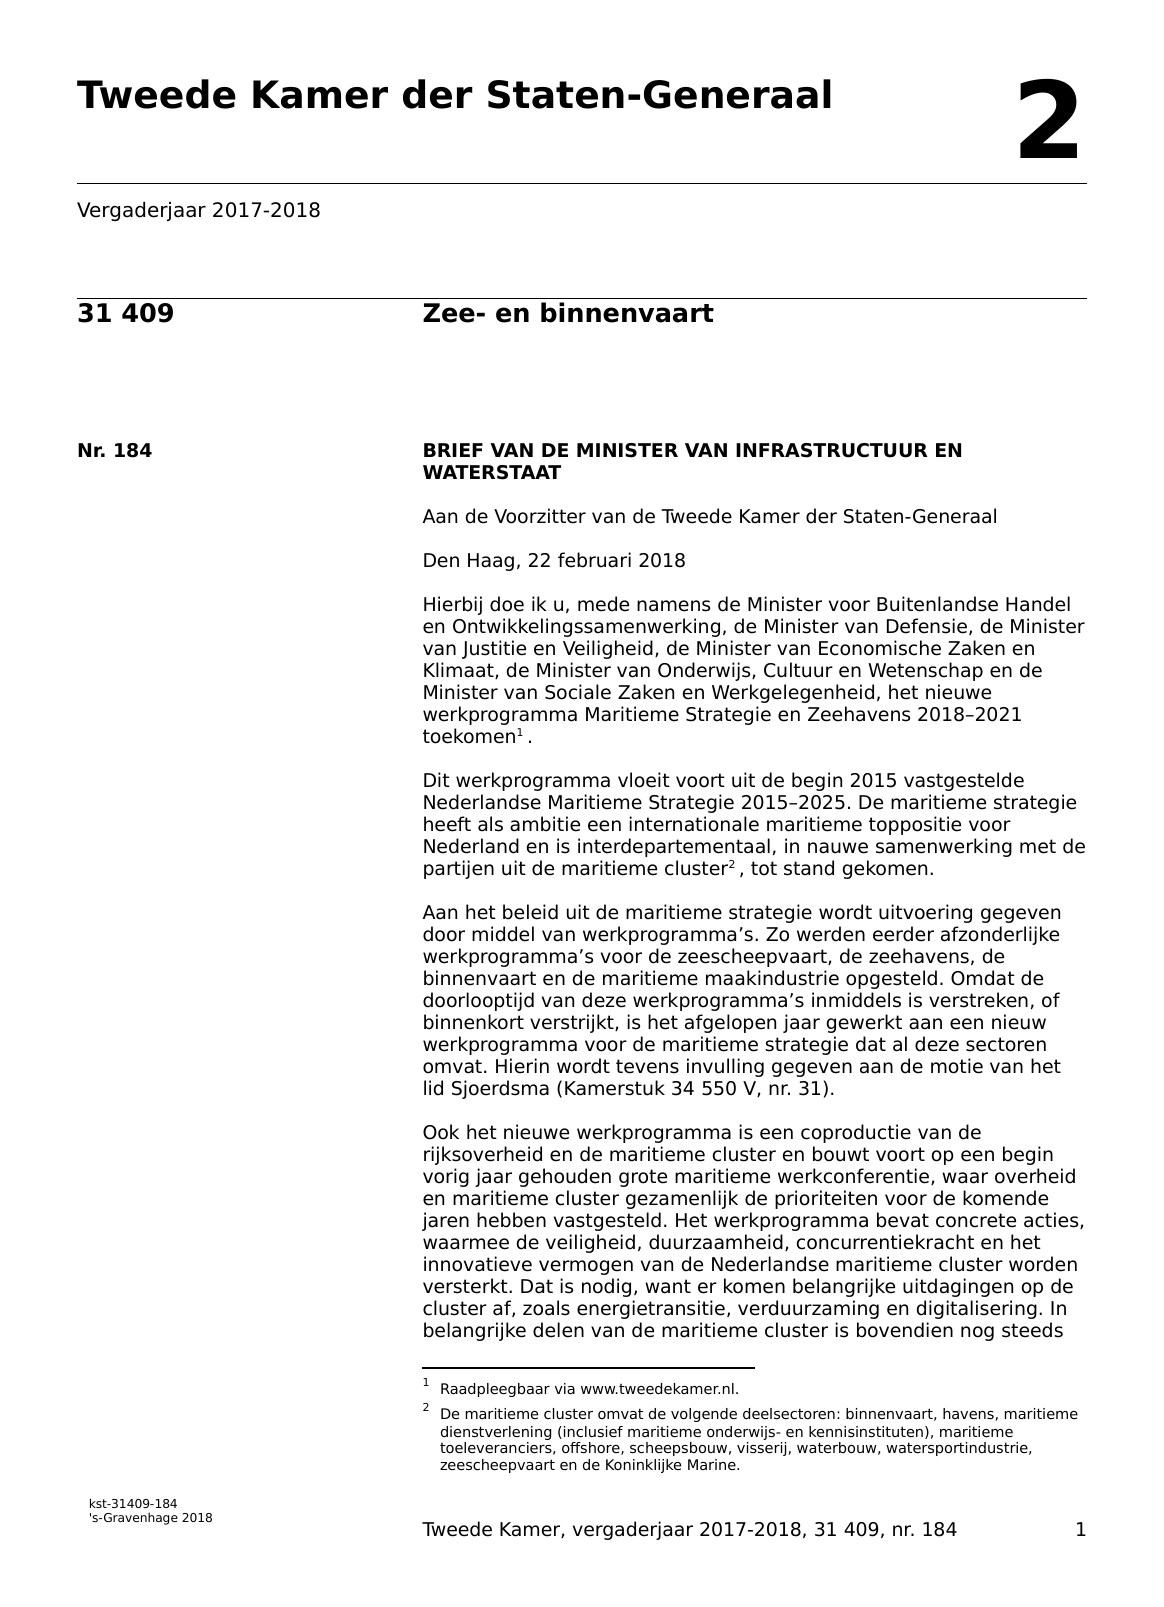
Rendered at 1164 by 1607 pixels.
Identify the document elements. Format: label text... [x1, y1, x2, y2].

text Raadpleegbaar via www.tweedekamer.nl. [422, 1377, 1087, 1399]
text Dit werkprogramma vloeit voort uit de begin 2015 vastgestelde Nederlandse Maritieme Strategie 2015–2025. De maritieme strategie heeft als ambitie een internationale maritieme toppositie voor Nederland en is interdepartementaal, in nauwe samenwerking met de partijen uit de maritieme cluster, tot stand gekomen. [422, 770, 1087, 880]
subtitle 31 409 Zee- en binnenvaart [77, 299, 1087, 329]
text Ook het nieuwe werkprogramma is een coproductie van de rijksoverheid en de maritieme cluster en bouwt voort op een begin vorig jaar gehouden grote maritieme werkconferentie, waar overheid en maritieme cluster gezamenlijk de prioriteiten voor de komende jaren hebben vastgesteld. Het werkprogramma bevat concrete acties, waarmee de veiligheid, duurzaamheid, concurrentiekracht en het innovatieve vermogen van de Nederlandse maritieme cluster worden versterkt. Dat is nodig, want er komen belangrijke uitdagingen op de cluster af, zoals energietransitie, verduurzaming en digitalisering. In belangrijke delen van de maritieme cluster is bovendien nog steeds [422, 1122, 1087, 1342]
text Aan het beleid uit de maritieme strategie wordt uitvoering gegeven door middel van werkprogramma’s. Zo werden eerder afzonderlijke werkprogramma’s voor de zeescheepvaart, de zeehavens, de binnenvaart en de maritieme maakindustrie opgesteld. Omdat de doorlooptijd van deze werkprogramma’s inmiddels is verstreken, of binnenkort verstrijkt, is het afgelopen jaar gewerkt aan een nieuw werkprogramma voor de maritieme strategie dat al deze sectoren omvat. Hierin wordt tevens invulling gegeven aan de motie van het lid Sjoerdsma (Kamerstuk 34 550 V, nr. 31). [422, 902, 1087, 1100]
table_header 2 [886, 59, 1087, 183]
text Hierbij doe ik u, mede namens de Minister voor Buitenlandse Handel en Ontwikkelingssamenwerking, de Minister van Defensie, de Minister van Justitie en Veiligheid, de Minister van Economische Zaken en Klimaat, de Minister van Onderwijs, Cultuur en Wetenschap en de Minister van Sociale Zaken en Werkgelegenheid, het nieuwe werkprogramma Maritieme Strategie en Zeehavens 2018–2021 toekomen. [422, 594, 1087, 748]
text De maritieme cluster omvat de volgende deelsectoren: binnenvaart, havens, maritieme dienstverlening (inclusief maritieme onderwijs- en kennisinstituten), maritieme toeleveranciers, offshore, scheepsbouw, visserij, waterbouw, watersportindustrie, zeescheepvaart en de Koninklijke Marine. [422, 1402, 1087, 1474]
text Aan de Voorzitter van de Tweede Kamer der Staten-Generaal [422, 506, 1087, 528]
subtitle Nr. 184 BRIEF VAN DE MINISTER VAN INFRASTRUCTUUR EN WATERSTAAT [77, 440, 1087, 484]
text Den Haag, 22 februari 2018 [422, 550, 1087, 572]
text kst-31409-184 [88, 1497, 323, 1511]
table_header Tweede Kamer der Staten-Generaal [77, 59, 886, 183]
table_cell Vergaderjaar 2017-2018 [77, 184, 1087, 298]
text 's-Gravenhage 2018 [88, 1511, 323, 1525]
